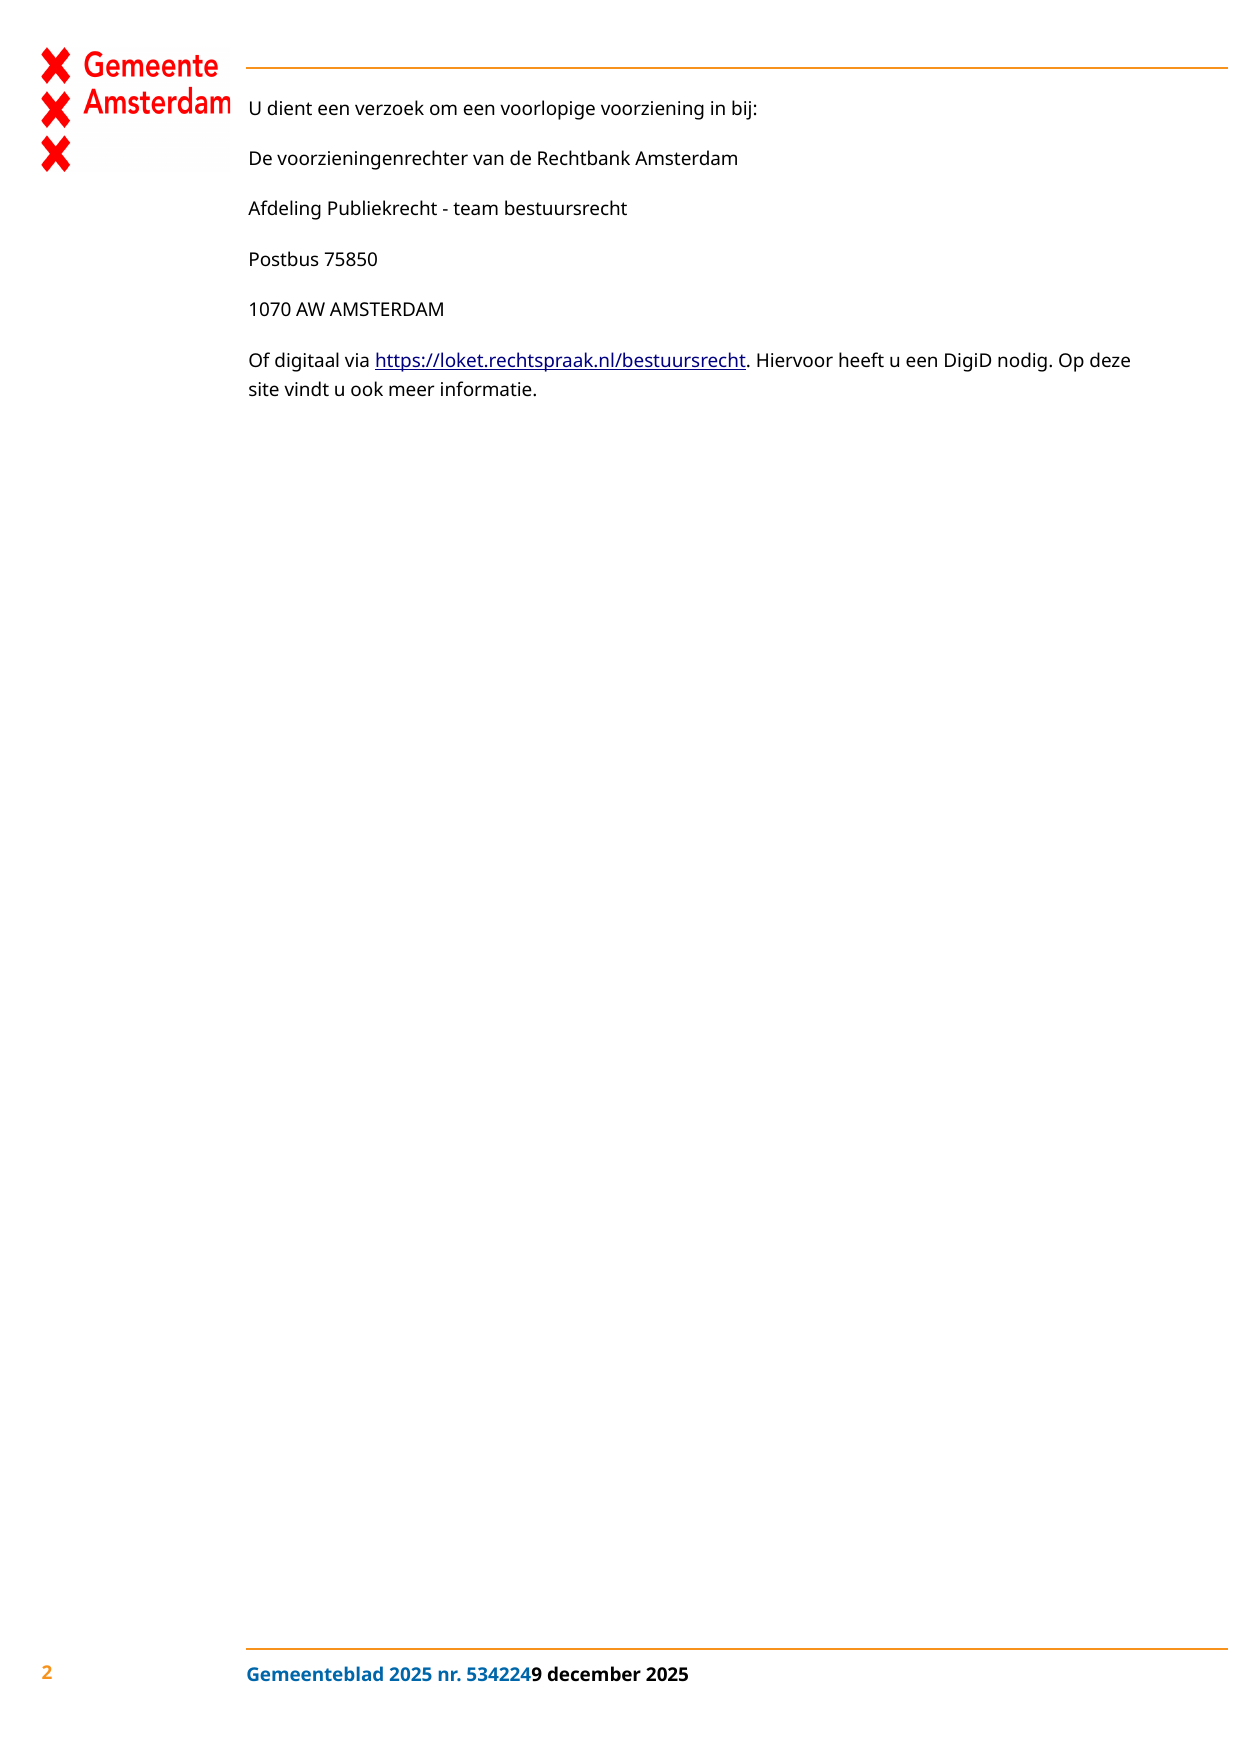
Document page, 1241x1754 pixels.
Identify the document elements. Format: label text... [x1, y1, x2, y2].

text 1070 AW AMSTERDAM [248, 296, 1152, 322]
text Of digitaal via https://loket.rechtspraak.nl/bestuursrecht. Hiervoor heeft u een DigiD nodig. Op deze site vindt u ook meer informatie. [248, 347, 1152, 402]
text Postbus 75850 [248, 246, 1152, 272]
text Afdeling Publiekrecht - team bestuursrecht [248, 196, 1152, 221]
picture [41, 47, 231, 172]
text U dient een verzoek om een voorlopige voorziening in bij: [248, 95, 1152, 121]
text De voorzieningenrechter van de Rechtbank Amsterdam [248, 145, 1152, 171]
